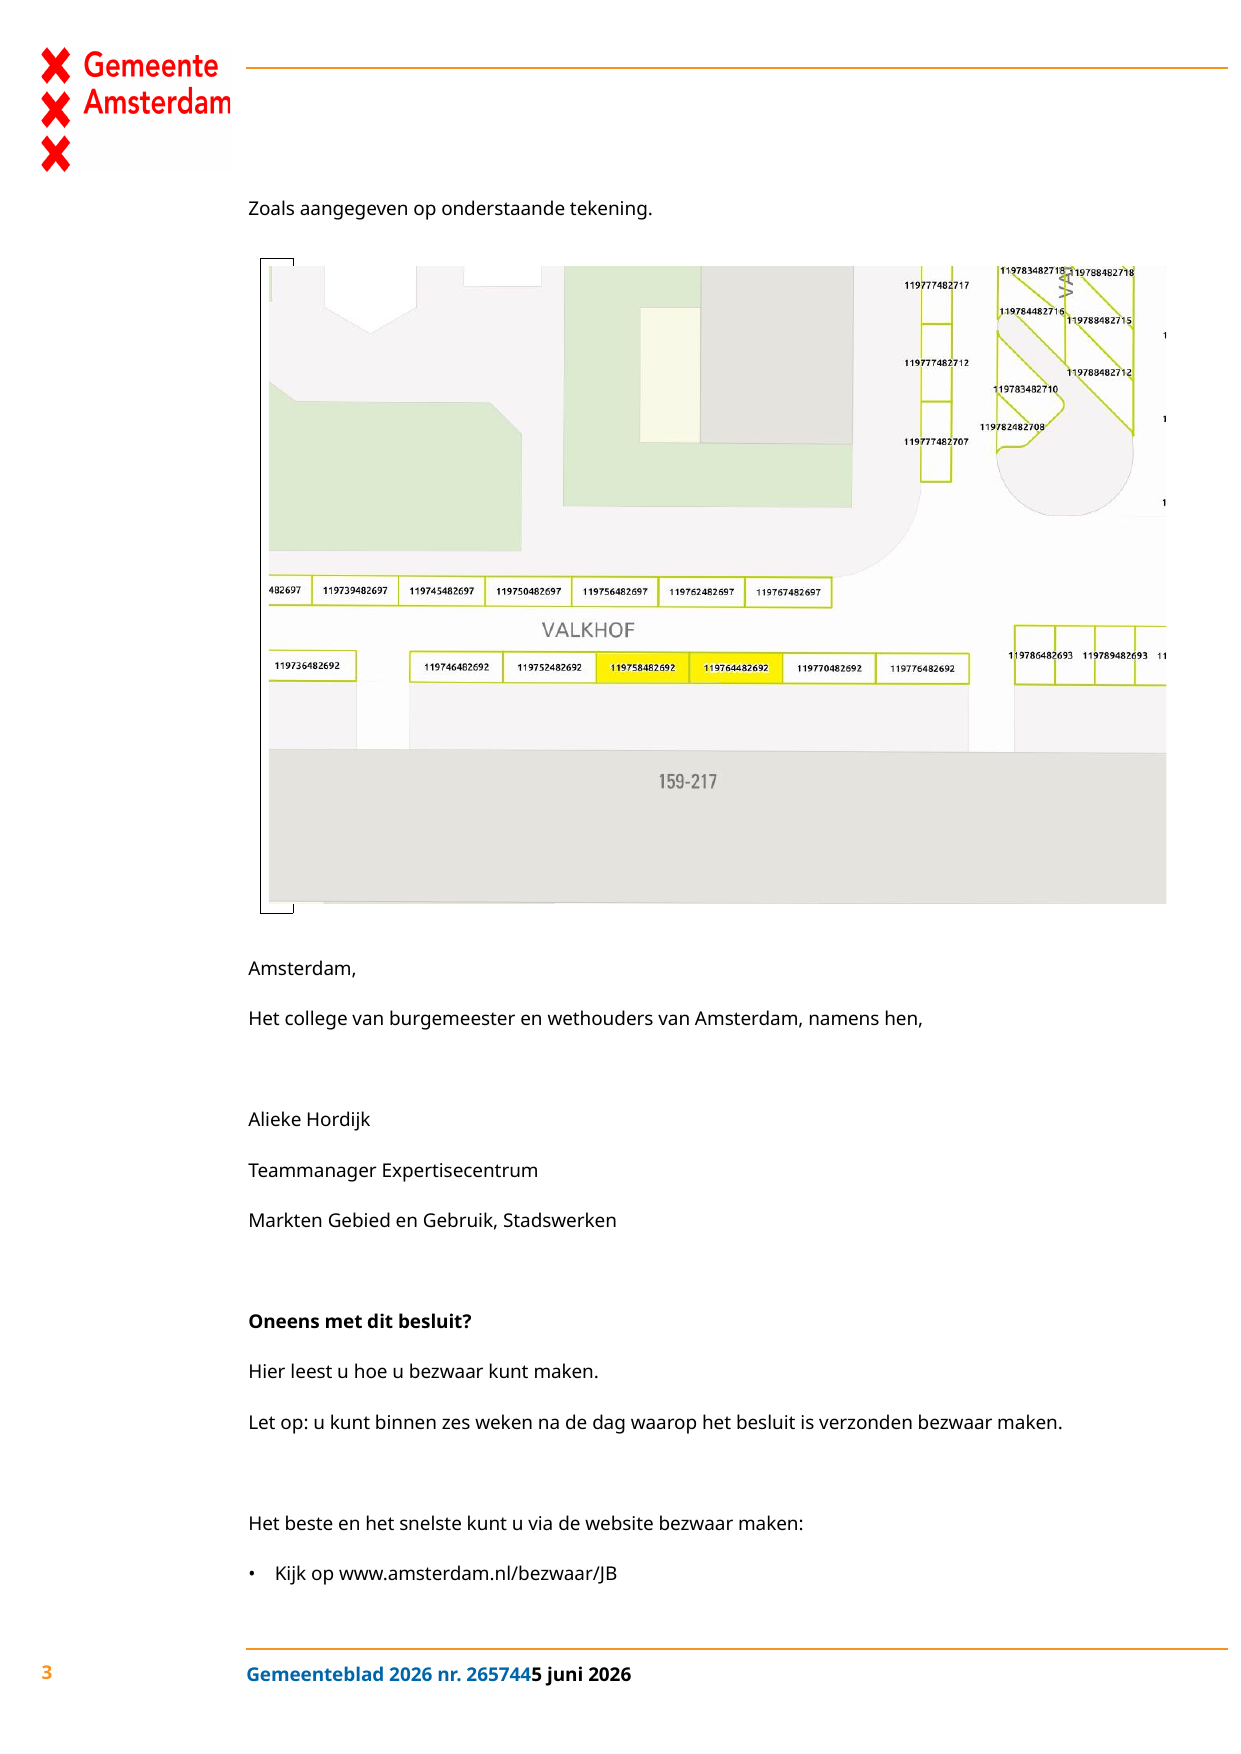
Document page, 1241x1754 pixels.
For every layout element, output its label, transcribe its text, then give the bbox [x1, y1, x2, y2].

text Teammanager Expertisecentrum [248, 1157, 1152, 1183]
text Markten Gebied en Gebruik, Stadswerken [248, 1207, 1152, 1233]
picture [268, 266, 1167, 904]
picture [41, 47, 231, 172]
text Zoals aangegeven op onderstaande tekening. [248, 196, 1152, 221]
text Hier leest u hoe u bezwaar kunt maken. [248, 1358, 1152, 1384]
text Oneens met dit besluit? [248, 1308, 1152, 1334]
text Let op: u kunt binnen zes weken na de dag waarop het besluit is verzonden bezwaar maken. [248, 1409, 1152, 1435]
text Amsterdam, [248, 955, 1152, 981]
text Het beste en het snelste kunt u via de website bezwaar maken: [248, 1510, 1152, 1536]
text • Kijk op www.amsterdam.nl/bezwaar/JB [248, 1560, 1152, 1586]
text Alieke Hordijk [248, 1106, 1152, 1132]
text Het college van burgemeester en wethouders van Amsterdam, namens hen, [248, 1006, 1152, 1031]
